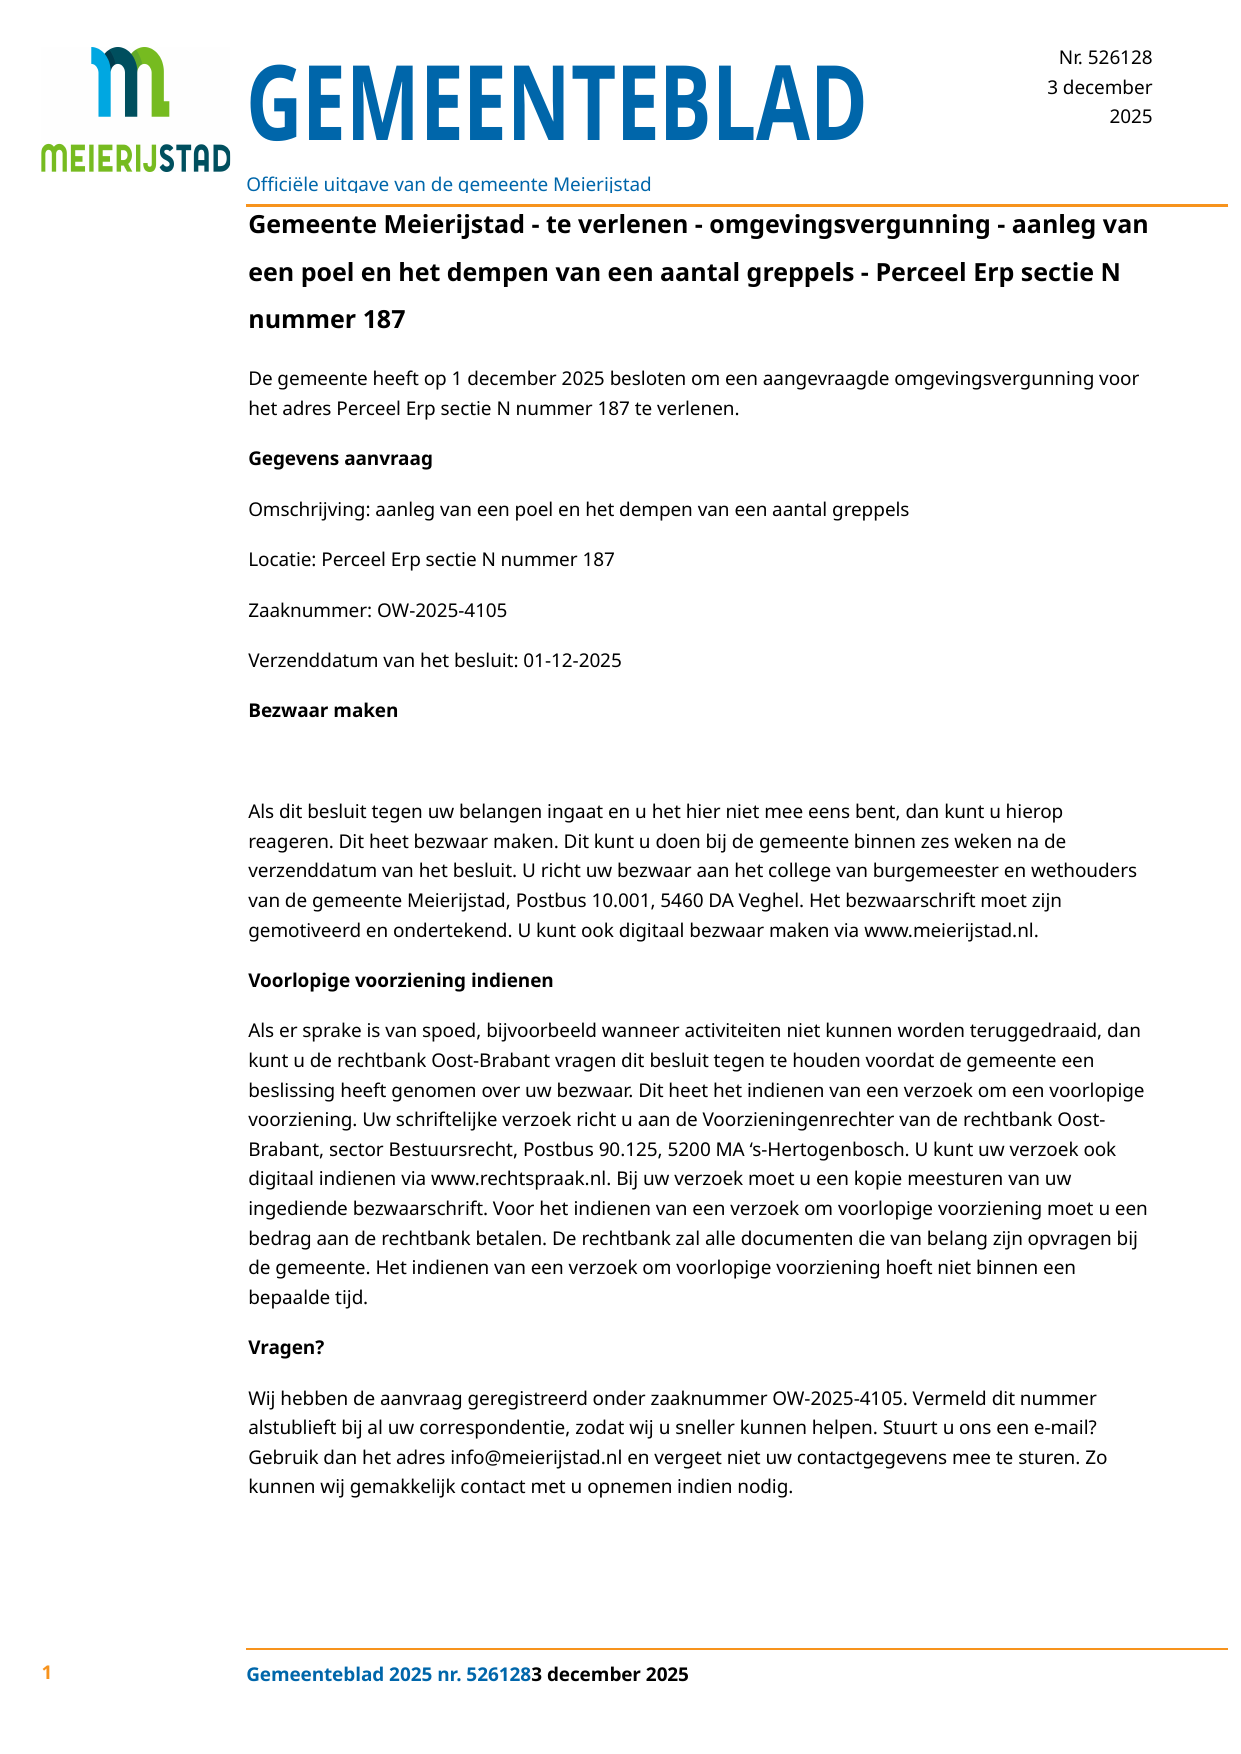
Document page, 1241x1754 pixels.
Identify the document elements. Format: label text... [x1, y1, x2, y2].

text Locatie: Perceel Erp sectie N nummer 187 [248, 546, 1152, 572]
text Als dit besluit tegen uw belangen ingaat en u het hier niet mee eens bent, dan kunt u hierop reageren. Dit heet bezwaar maken. Dit kunt u doen bij de gemeente binnen zes weken na de verzenddatum van het besluit. U richt uw bezwaar aan het college van burgemeester en wethouders van de gemeente Meierijstad, Postbus 10.001, 5460 DA Veghel. Het bezwaarschrift moet zijn gemotiveerd en ondertekend. U kunt ook digitaal bezwaar maken via www.meierijstad.nl. [248, 798, 1152, 942]
picture [41, 47, 231, 172]
text Vragen? [248, 1334, 1152, 1360]
text Zaaknummer: OW-2025-4105 [248, 597, 1152, 622]
text Verzenddatum van het besluit: 01-12-2025 [248, 647, 1152, 673]
text Bezwaar maken [248, 698, 1152, 723]
text Omschrijving: aanleg van een poel en het dempen van een aantal greppels [248, 496, 1152, 522]
text De gemeente heeft op 1 december 2025 besloten om een aangevraagde omgevingsvergunning voor het adres Perceel Erp sectie N nummer 187 te verlenen. [248, 366, 1152, 421]
text Gegevens aanvraag [248, 446, 1152, 471]
text Als er sprake is van spoed, bijvoorbeeld wanneer activiteiten niet kunnen worden teruggedraaid, dan kunt u de rechtbank Oost-Brabant vragen dit besluit tegen te houden voordat de gemeente een beslissing heeft genomen over uw bezwaar. Dit heet het indienen van een verzoek om een voorlopige voorziening. Uw schriftelijke verzoek richt u aan de Voorzieningenrechter van de rechtbank Oost-Brabant, sector Bestuursrecht, Postbus 90.125, 5200 MA ‘s-Hertogenbosch. U kunt uw verzoek ook digitaal indienen via www.rechtspraak.nl. Bij uw verzoek moet u een kopie meesturen van uw ingediende bezwaarschrift. Voor het indienen van een verzoek om voorlopige voorziening moet u een bedrag aan de rechtbank betalen. De rechtbank zal alle documenten die van belang zijn opvragen bij de gemeente. Het indienen van een verzoek om voorlopige voorziening hoeft niet binnen een bepaalde tijd. [248, 1018, 1152, 1309]
text Wij hebben de aanvraag geregistreerd onder zaaknummer OW-2025-4105. Vermeld dit nummer alstublieft bij al uw correspondentie, zodat wij u sneller kunnen helpen. Stuurt u ons een e-mail? Gebruik dan het adres info@meierijstad.nl en vergeet niet uw contactgegevens mee te sturen. Zo kunnen wij gemakkelijk contact met u opnemen indien nodig. [248, 1385, 1152, 1499]
text Gemeente Meierijstad - te verlenen - omgevingsvergunning - aanleg van een poel en het dempen van een aantal greppels - Perceel Erp sectie N nummer 187 [248, 207, 1152, 336]
text Voorlopige voorziening indienen [248, 967, 1152, 993]
